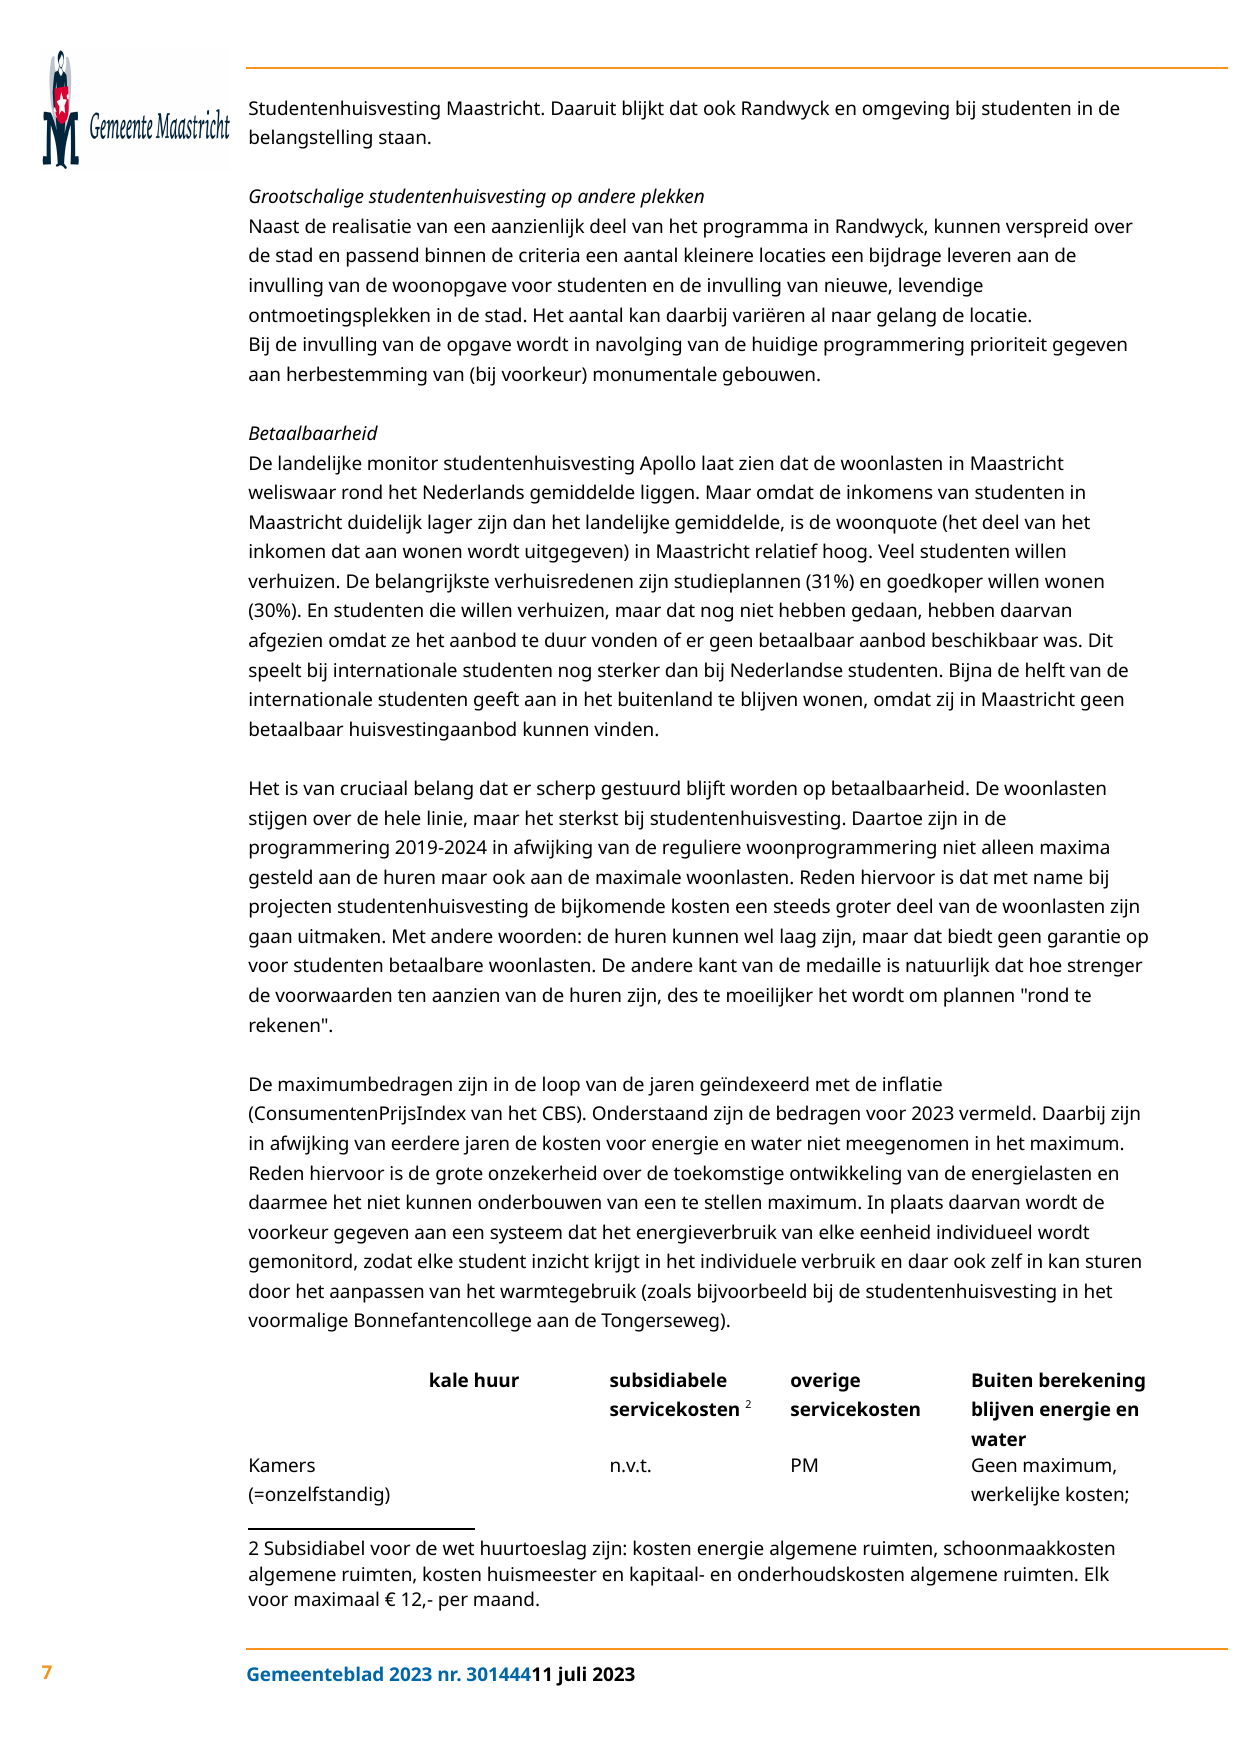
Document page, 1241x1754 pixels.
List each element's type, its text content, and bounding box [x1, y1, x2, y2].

table_cell Kamers (=onzelfstandig) [248, 1452, 429, 1507]
table_cell Geen maximum, werkelijke kosten; [971, 1452, 1152, 1507]
table_cell [429, 1452, 609, 1507]
picture [41, 47, 231, 172]
table_header Buiten berekening blijven energie en water [971, 1367, 1152, 1452]
table_header overige servicekosten [790, 1367, 971, 1452]
text Het is van cruciaal belang dat er scherp gestuurd blijft worden op betaalbaarheid. De woonlasten stijgen over de hele linie, maar het sterkst bij studentenhuisvesting. Daartoe zijn in de programmering 2019-2024 in afwijking van de reguliere woonprogrammering niet alleen maxima gesteld aan de huren maar ook aan de maximale woonlasten. Reden hiervoor is dat met name bij projecten studentenhuisvesting de bijkomende kosten een steeds groter deel van de woonlasten zijn gaan uitmaken. Met andere woorden: de huren kunnen wel laag zijn, maar dat biedt geen garantie op voor studenten betaalbare woonlasten. De andere kant van de medaille is natuurlijk dat hoe strenger de voorwaarden ten aanzien van de huren zijn, des te moeilijker het wordt om plannen "rond te rekenen". [248, 775, 1152, 1038]
text Bij de invulling van de opgave wordt in navolging van de huidige programmering prioriteit gegeven aan herbestemming van (bij voorkeur) monumentale gebouwen. [248, 331, 1152, 387]
table_cell n.v.t. [609, 1452, 790, 1507]
table_header kale huur [429, 1367, 609, 1452]
text Studentenhuisvesting Maastricht. Daaruit blijkt dat ook Randwyck en omgeving bij studenten in de belangstelling staan. [248, 95, 1152, 150]
text De maximumbedragen zijn in de loop van de jaren geïndexeerd met de inflatie (ConsumentenPrijsIndex van het CBS). Onderstaand zijn de bedragen voor 2023 vermeld. Daarbij zijn in afwijking van eerdere jaren de kosten voor energie en water niet meegenomen in het maximum. Reden hiervoor is de grote onzekerheid over de toekomstige ontwikkeling van de energielasten en daarmee het niet kunnen onderbouwen van een te stellen maximum. In plaats daarvan wordt de voorkeur gegeven aan een systeem dat het energieverbruik van elke eenheid individueel wordt gemonitord, zodat elke student inzicht krijgt in het individuele verbruik en daar ook zelf in kan sturen door het aanpassen van het warmtegebruik (zoals bijvoorbeeld bij de studentenhuisvesting in het voormalige Bonnefantencollege aan de Tongerseweg). [248, 1071, 1152, 1333]
table_cell PM [790, 1452, 971, 1507]
text Grootschalige studentenhuisvesting op andere plekken [248, 183, 1152, 209]
table_header [248, 1367, 429, 1452]
text De landelijke monitor studentenhuisvesting Apollo laat zien dat de woonlasten in Maastricht weliswaar rond het Nederlands gemiddelde liggen. Maar omdat de inkomens van studenten in Maastricht duidelijk lager zijn dan het landelijke gemiddelde, is de woonquote (het deel van het inkomen dat aan wonen wordt uitgegeven) in Maastricht relatief hoog. Veel studenten willen verhuizen. De belangrijkste verhuisredenen zijn studieplannen (31%) en goedkoper willen wonen (30%). En studenten die willen verhuizen, maar dat nog niet hebben gedaan, hebben daarvan afgezien omdat ze het aanbod te duur vonden of er geen betaalbaar aanbod beschikbaar was. Dit speelt bij internationale studenten nog sterker dan bij Nederlandse studenten. Bijna de helft van de internationale studenten geeft aan in het buitenland te blijven wonen, omdat zij in Maastricht geen betaalbaar huisvestingaanbod kunnen vinden. [248, 450, 1152, 742]
text Naast de realisatie van een aanzienlijk deel van het programma in Randwyck, kunnen verspreid over de stad en passend binnen de criteria een aantal kleinere locaties een bijdrage leveren aan de invulling van de woonopgave voor studenten en de invulling van nieuwe, levendige ontmoetingsplekken in de stad. Het aantal kan daarbij variëren al naar gelang de locatie. [248, 213, 1152, 328]
table_header subsidiabele servicekosten [609, 1367, 790, 1452]
text Betaalbaarheid [248, 420, 1152, 446]
